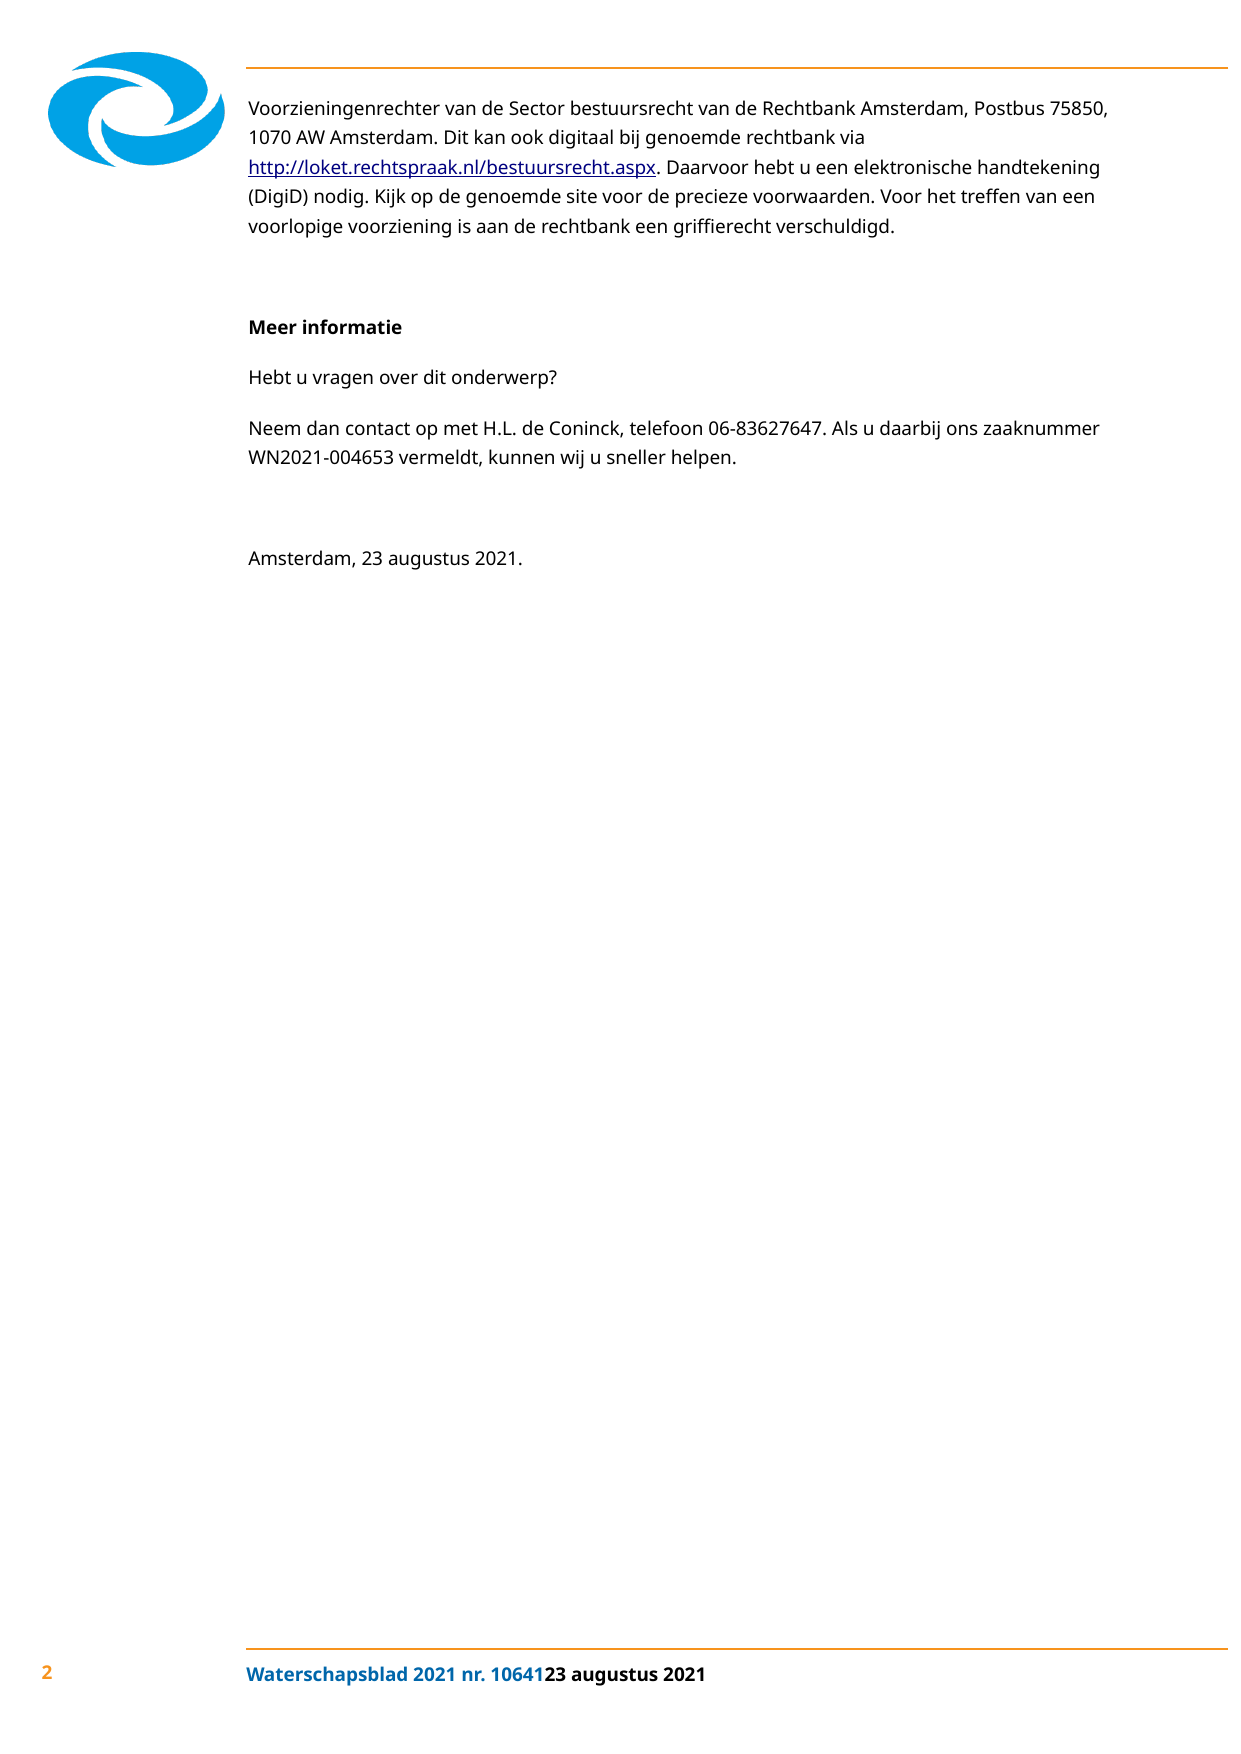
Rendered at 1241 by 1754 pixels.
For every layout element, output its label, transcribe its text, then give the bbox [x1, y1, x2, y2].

text Hebt u vragen over dit onderwerp? [248, 364, 1152, 390]
picture [41, 47, 231, 172]
text Amsterdam, 23 augustus 2021. [248, 545, 1152, 571]
text Voorzieningenrechter van de Sector bestuursrecht van de Rechtbank Amsterdam, Postbus 75850, 1070 AW Amsterdam. Dit kan ook digitaal bij genoemde rechtbank via http://loket.rechtspraak.nl/bestuursrecht.aspx. Daarvoor hebt u een elektronische handtekening (DigiD) nodig. Kijk op de genoemde site voor de precieze voorwaarden. Voor het treffen van een voorlopige voorziening is aan de rechtbank een griffierecht verschuldigd. [248, 95, 1152, 239]
text Meer informatie [248, 314, 1152, 340]
text Neem dan contact op met H.L. de Coninck, telefoon 06-83627647. Als u daarbij ons zaaknummer WN2021-004653 vermeldt, kunnen wij u sneller helpen. [248, 415, 1152, 470]
